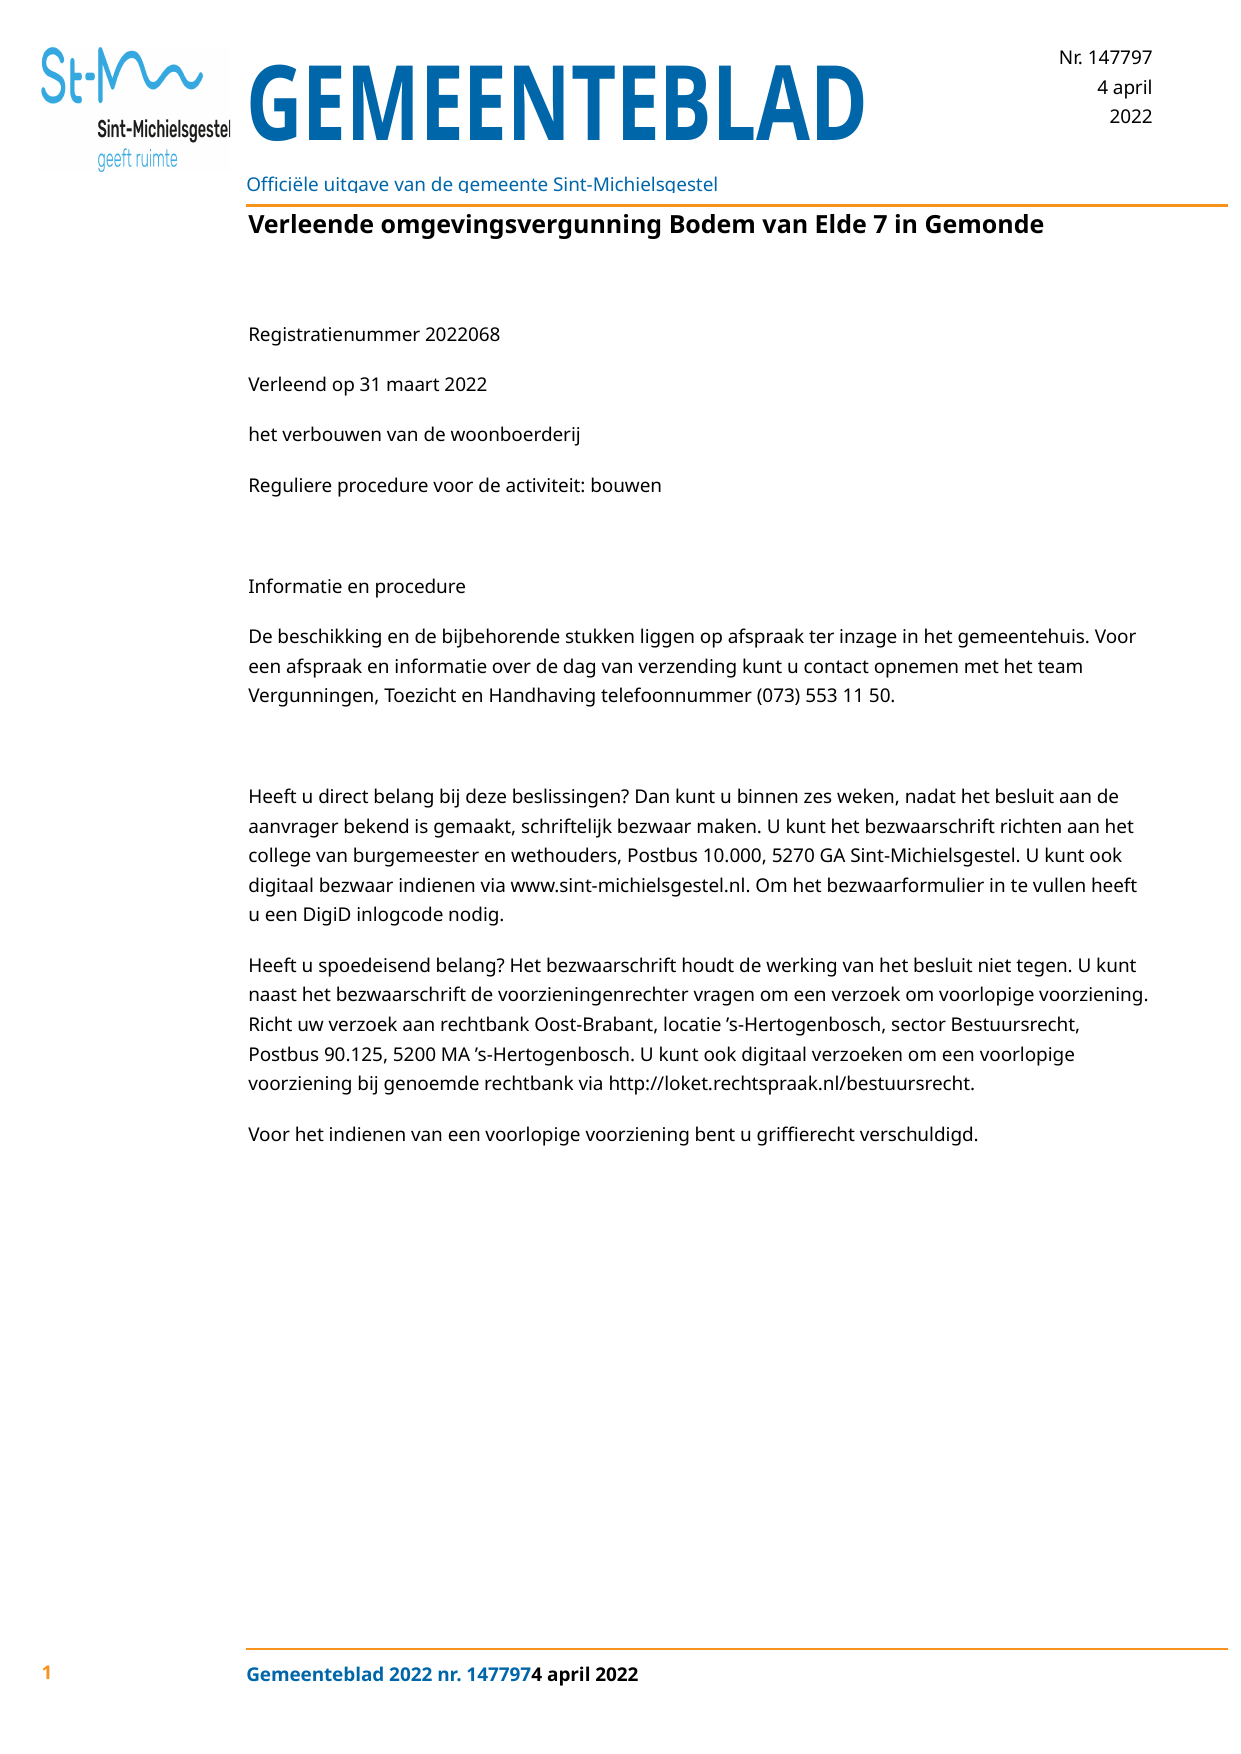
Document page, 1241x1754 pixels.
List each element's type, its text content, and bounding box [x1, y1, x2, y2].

text Reguliere procedure voor de activiteit: bouwen [248, 472, 1152, 498]
picture [41, 47, 231, 172]
text Heeft u direct belang bij deze beslissingen? Dan kunt u binnen zes weken, nadat het besluit aan de aanvrager bekend is gemaakt, schriftelijk bezwaar maken. U kunt het bezwaarschrift richten aan het college van burgemeester en wethouders, Postbus 10.000, 5270 GA Sint-Michielsgestel. U kunt ook digitaal bezwaar indienen via www.sint-michielsgestel.nl. Om het bezwaarformulier in te vullen heeft u een DigiD inlogcode nodig. [248, 783, 1152, 927]
text het verbouwen van de woonboerderij [248, 422, 1152, 447]
text Registratienummer 2022068 [248, 321, 1152, 346]
text Heeft u spoedeisend belang? Het bezwaarschrift houdt de werking van het besluit niet tegen. U kunt naast het bezwaarschrift de voorzieningenrechter vragen om een verzoek om voorlopige voorziening. Richt uw verzoek aan rechtbank Oost-Brabant, locatie ’s-Hertogenbosch, sector Bestuursrecht, Postbus 90.125, 5200 MA ’s-Hertogenbosch. U kunt ook digitaal verzoeken om een voorlopige voorziening bij genoemde rechtbank via http://loket.rechtspraak.nl/bestuursrecht. [248, 952, 1152, 1096]
text De beschikking en de bijbehorende stukken liggen op afspraak ter inzage in het gemeentehuis. Voor een afspraak en informatie over de dag van verzending kunt u contact opnemen met het team Vergunningen, Toezicht en Handhaving telefoonnummer (073) 553 11 50. [248, 623, 1152, 708]
text Voor het indienen van een voorlopige voorziening bent u griffierecht verschuldigd. [248, 1121, 1152, 1146]
text Verleende omgevingsvergunning Bodem van Elde 7 in Gemonde [248, 207, 1152, 241]
text Verleend op 31 maart 2022 [248, 371, 1152, 397]
text Informatie en procedure [248, 573, 1152, 598]
